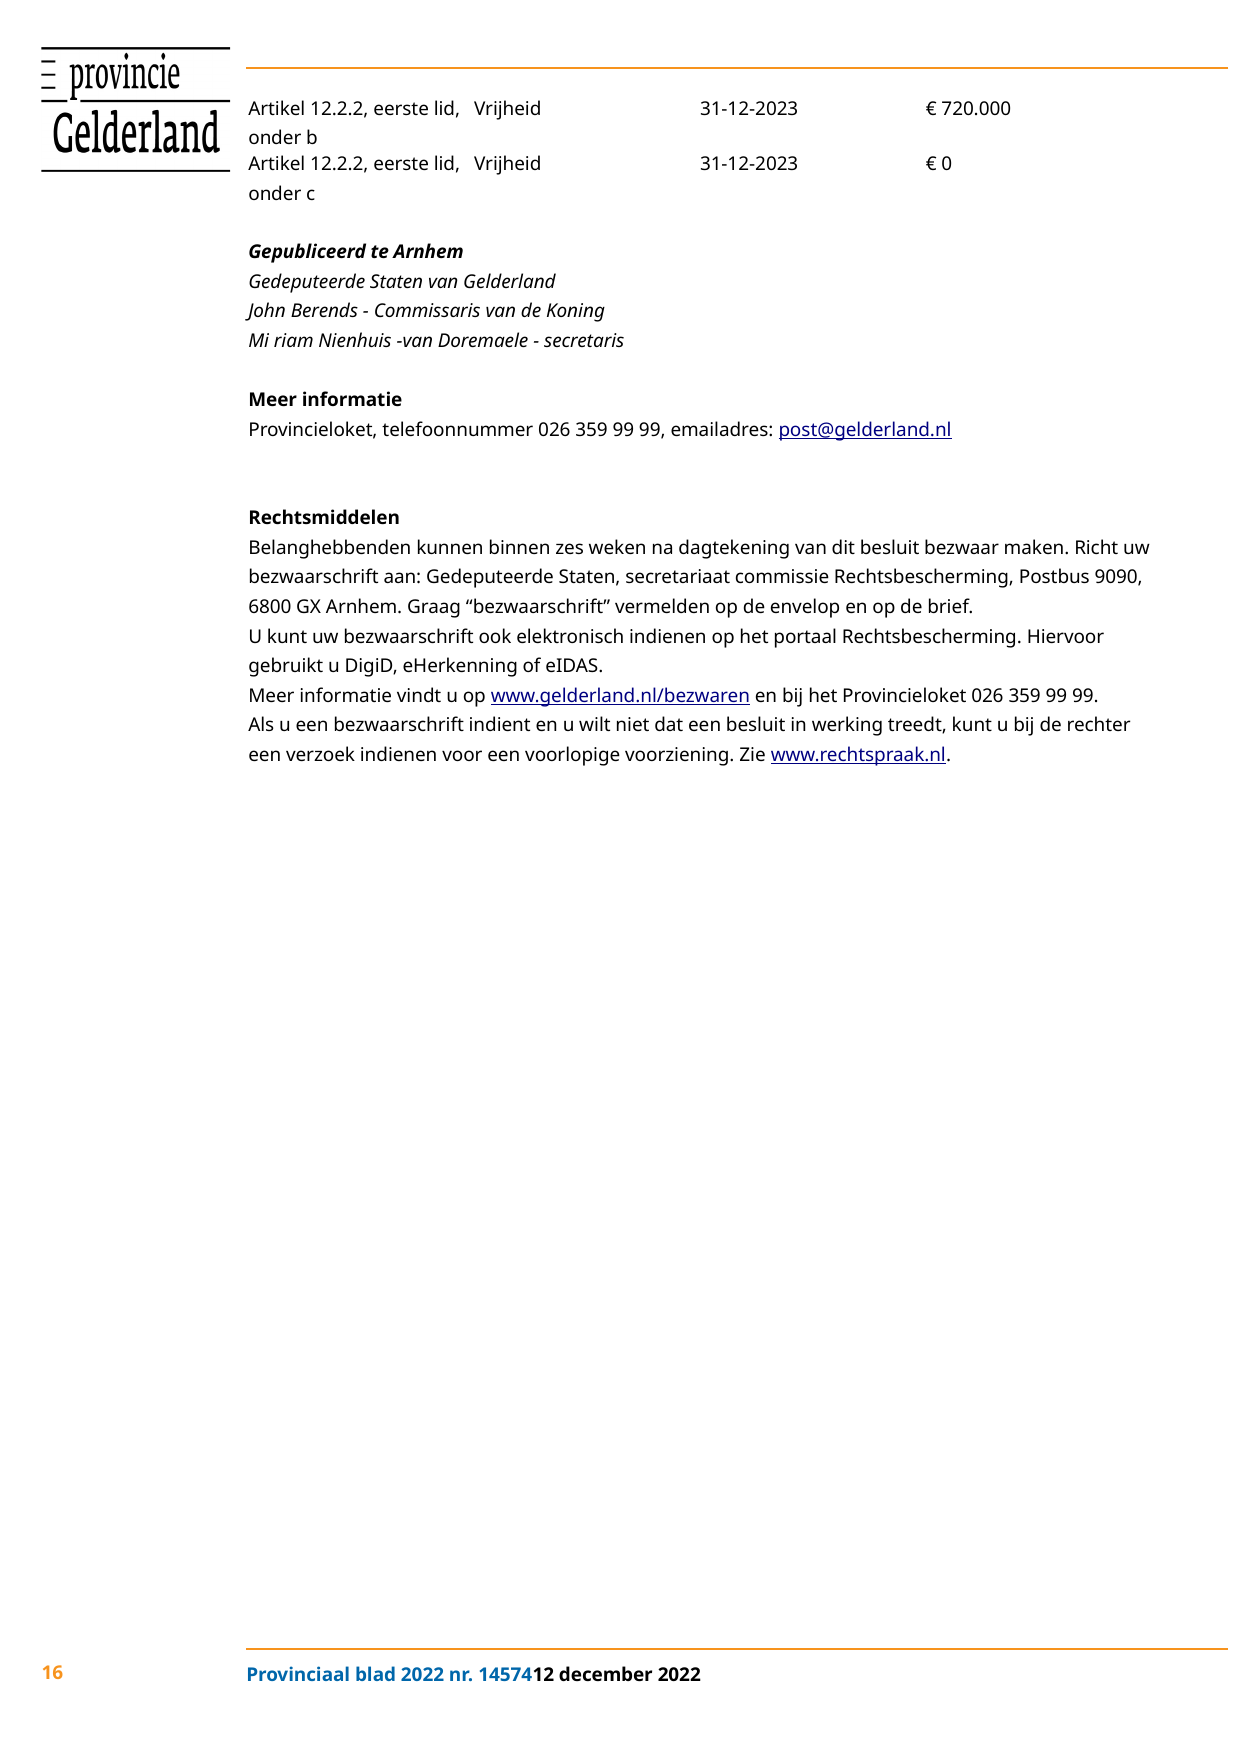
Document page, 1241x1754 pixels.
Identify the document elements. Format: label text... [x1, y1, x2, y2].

table_cell € 0 [926, 150, 1152, 205]
text Meer informatie [248, 386, 1152, 412]
text Rechtsmiddelen [248, 504, 1152, 530]
text John Berends - Commissaris van de Koning [248, 297, 1152, 323]
table_cell Vrijheid [474, 150, 700, 205]
text Mi riam Nienhuis -van Doremaele - secretaris [248, 327, 1152, 353]
text Belanghebbenden kunnen binnen zes weken na dagtekening van dit besluit bezwaar maken. Richt uw bezwaarschrift aan: Gedeputeerde Staten, secretariaat commissie Rechtsbescherming, Postbus 9090, 6800 GX Arnhem. Graag “bezwaarschrift” vermelden op de envelop en op de brief. [248, 534, 1152, 619]
text Gedeputeerde Staten van Gelderland [248, 268, 1152, 293]
text Provincieloket, telefoonnummer 026 359 99 99, emailadres: post@gelderland.nl [248, 416, 1152, 441]
text U kunt uw bezwaarschrift ook elektronisch indienen op het portaal Rechtsbescherming. Hiervoor gebruikt u DigiD, eHerkenning of eIDAS. [248, 623, 1152, 678]
table_cell Artikel 12.2.2, eerste lid, onder c [248, 150, 474, 205]
table_cell Vrijheid [474, 95, 700, 150]
text Gepubliceerd te Arnhem [248, 238, 1152, 264]
table_cell Artikel 12.2.2, eerste lid, onder b [248, 95, 474, 150]
picture [41, 47, 231, 172]
table_cell 31-12-2023 [700, 95, 926, 150]
text Meer informatie vindt u op www.gelderland.nl/bezwaren en bij het Provincieloket 026 359 99 99. [248, 682, 1152, 708]
table_cell € 720.000 [926, 95, 1152, 150]
table_cell 31-12-2023 [700, 150, 926, 205]
text Als u een bezwaarschrift indient en u wilt niet dat een besluit in werking treedt, kunt u bij de rechter een verzoek indienen voor een voorlopige voorziening. Zie www.rechtspraak.nl. [248, 712, 1152, 767]
